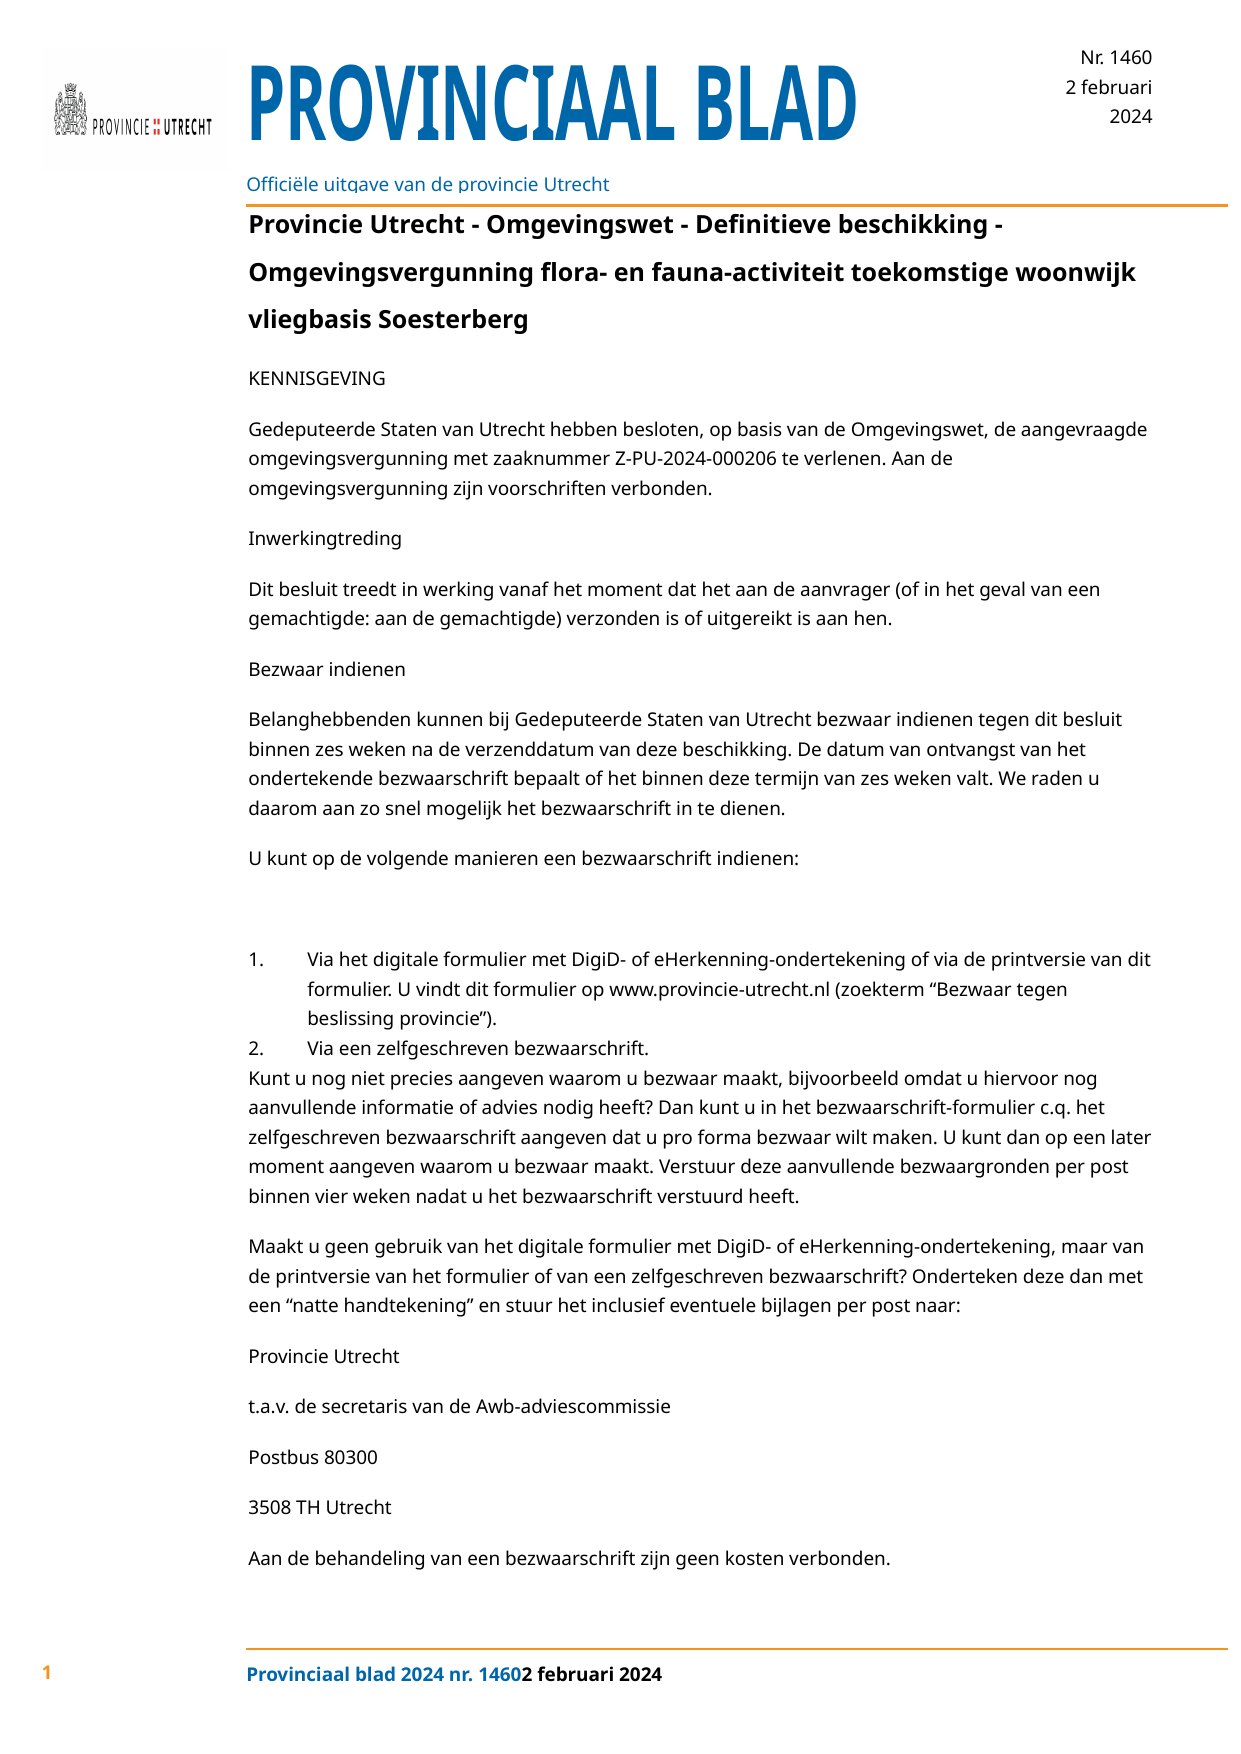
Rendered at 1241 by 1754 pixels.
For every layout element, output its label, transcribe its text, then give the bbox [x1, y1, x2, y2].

text t.a.v. de secretaris van de Awb-adviescommissie [248, 1393, 1152, 1419]
text Gedeputeerde Staten van Utrecht hebben besloten, op basis van de Omgevingswet, de aangevraagde omgevingsvergunning met zaaknummer Z-PU-2024-000206 te verlenen. Aan de omgevingsvergunning zijn voorschriften verbonden. [248, 416, 1152, 501]
text Provincie Utrecht - Omgevingswet - Definitieve beschikking - Omgevingsvergunning flora- en fauna-activiteit toekomstige woonwijk vliegbasis Soesterberg [248, 207, 1152, 336]
picture [41, 47, 231, 172]
list Via een zelfgeschreven bezwaarschrift. [248, 1035, 1152, 1061]
text Postbus 80300 [248, 1444, 1152, 1469]
list Via het digitale formulier met DigiD- of eHerkenning-ondertekening of via de printversie van dit formulier. U vindt dit formulier op www.provincie-utrecht.nl (zoekterm “Bezwaar tegen beslissing provincie”). [248, 946, 1152, 1031]
text KENNISGEVING [248, 366, 1152, 391]
text Aan de behandeling van een bezwaarschrift zijn geen kosten verbonden. [248, 1545, 1152, 1570]
text 3508 TH Utrecht [248, 1494, 1152, 1520]
text Belanghebbenden kunnen bij Gedeputeerde Staten van Utrecht bezwaar indienen tegen dit besluit binnen zes weken na de verzenddatum van deze beschikking. De datum van ontvangst van het ondertekende bezwaarschrift bepaalt of het binnen deze termijn van zes weken valt. We raden u daarom aan zo snel mogelijk het bezwaarschrift in te dienen. [248, 706, 1152, 821]
text Dit besluit treedt in werking vanaf het moment dat het aan de aanvrager (of in het geval van een gemachtigde: aan de gemachtigde) verzonden is of uitgereikt is aan hen. [248, 576, 1152, 631]
text Maakt u geen gebruik van het digitale formulier met DigiD- of eHerkenning-ondertekening, maar van de printversie van het formulier of van een zelfgeschreven bezwaarschrift? Onderteken deze dan met een “natte handtekening” en stuur het inclusief eventuele bijlagen per post naar: [248, 1233, 1152, 1318]
text Bezwaar indienen [248, 656, 1152, 682]
text Kunt u nog niet precies aangeven waarom u bezwaar maakt, bijvoorbeeld omdat u hiervoor nog aanvullende informatie of advies nodig heeft? Dan kunt u in het bezwaarschrift-formulier c.q. het zelfgeschreven bezwaarschrift aangeven dat u pro forma bezwaar wilt maken. U kunt dan op een later moment aangeven waarom u bezwaar maakt. Verstuur deze aanvullende bezwaargronden per post binnen vier weken nadat u het bezwaarschrift verstuurd heeft. [248, 1065, 1152, 1209]
text U kunt op de volgende manieren een bezwaarschrift indienen: [248, 846, 1152, 871]
text Provincie Utrecht [248, 1343, 1152, 1369]
text Inwerkingtreding [248, 526, 1152, 551]
